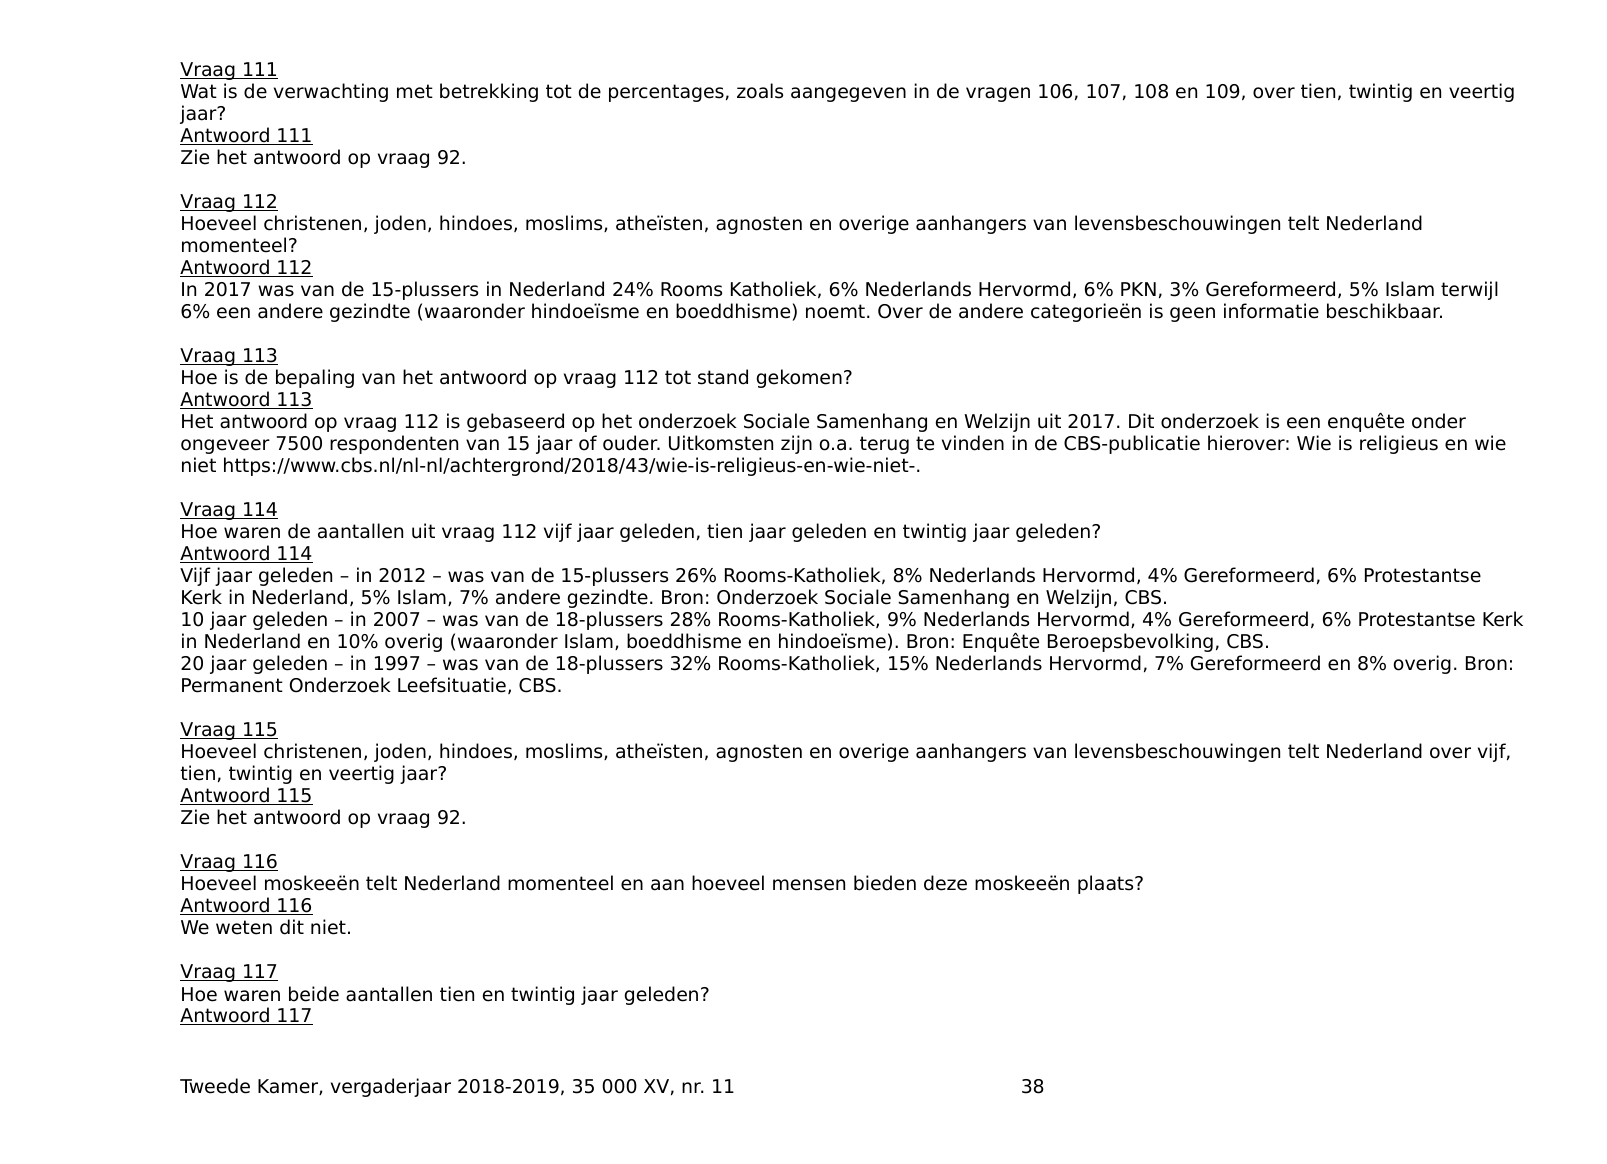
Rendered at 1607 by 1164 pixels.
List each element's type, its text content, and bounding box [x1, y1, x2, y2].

text Hoe is de bepaling van het antwoord op vraag 112 tot stand gekomen? [180, 367, 1529, 389]
text Antwoord 117 [180, 1005, 1529, 1027]
text Zie het antwoord op vraag 92. [180, 807, 1529, 829]
text We weten dit niet. [180, 917, 1529, 939]
text Antwoord 116 [180, 895, 1529, 917]
text Antwoord 111 [180, 125, 1529, 147]
text Hoeveel christenen, joden, hindoes, moslims, atheïsten, agnosten en overige aanhangers van levensbeschouwingen telt Nederland momenteel? [180, 213, 1529, 257]
text Het antwoord op vraag 112 is gebaseerd op het onderzoek Sociale Samenhang en Welzijn uit 2017. Dit onderzoek is een enquête onder ongeveer 7500 respondenten van 15 jaar of ouder. Uitkomsten zijn o.a. terug te vinden in de CBS-publicatie hierover: Wie is religieus en wie niet https://www.cbs.nl/nl-nl/achtergrond/2018/43/wie-is-religieus-en-wie-niet-. [180, 411, 1529, 477]
text Vijf jaar geleden – in 2012 – was van de 15-plussers 26% Rooms-Katholiek, 8% Nederlands Hervormd, 4% Gereformeerd, 6% Protestantse Kerk in Nederland, 5% Islam, 7% andere gezindte. Bron: Onderzoek Sociale Samenhang en Welzijn, CBS. [180, 565, 1529, 609]
text Hoeveel moskeeën telt Nederland momenteel en aan hoeveel mensen bieden deze moskeeën plaats? [180, 873, 1529, 895]
text Antwoord 115 [180, 785, 1529, 807]
text Vraag 111 [180, 59, 1529, 81]
text Vraag 112 [180, 191, 1529, 213]
text Antwoord 112 [180, 257, 1529, 279]
text Wat is de verwachting met betrekking tot de percentages, zoals aangegeven in de vragen 106, 107, 108 en 109, over tien, twintig en veertig jaar? [180, 81, 1529, 125]
text Vraag 116 [180, 851, 1529, 873]
text In 2017 was van de 15-plussers in Nederland 24% Rooms Katholiek, 6% Nederlands Hervormd, 6% PKN, 3% Gereformeerd, 5% Islam terwijl 6% een andere gezindte (waaronder hindoeïsme en boeddhisme) noemt. Over de andere categorieën is geen informatie beschikbaar. [180, 279, 1529, 323]
text Antwoord 114 [180, 543, 1529, 565]
text Vraag 117 [180, 961, 1529, 983]
text Hoe waren beide aantallen tien en twintig jaar geleden? [180, 983, 1529, 1005]
text Hoeveel christenen, joden, hindoes, moslims, atheïsten, agnosten en overige aanhangers van levensbeschouwingen telt Nederland over vijf, tien, twintig en veertig jaar? [180, 741, 1529, 785]
text 20 jaar geleden – in 1997 – was van de 18-plussers 32% Rooms-Katholiek, 15% Nederlands Hervormd, 7% Gereformeerd en 8% overig. Bron: Permanent Onderzoek Leefsituatie, CBS. [180, 653, 1529, 697]
text 10 jaar geleden – in 2007 – was van de 18-plussers 28% Rooms-Katholiek, 9% Nederlands Hervormd, 4% Gereformeerd, 6% Protestantse Kerk in Nederland en 10% overig (waaronder Islam, boeddhisme en hindoeïsme). Bron: Enquête Beroepsbevolking, CBS. [180, 609, 1529, 653]
text Zie het antwoord op vraag 92. [180, 147, 1529, 169]
text Antwoord 113 [180, 389, 1529, 411]
text Hoe waren de aantallen uit vraag 112 vijf jaar geleden, tien jaar geleden en twintig jaar geleden? [180, 521, 1529, 543]
text Vraag 113 [180, 345, 1529, 367]
text Vraag 114 [180, 499, 1529, 521]
text Vraag 115 [180, 719, 1529, 741]
